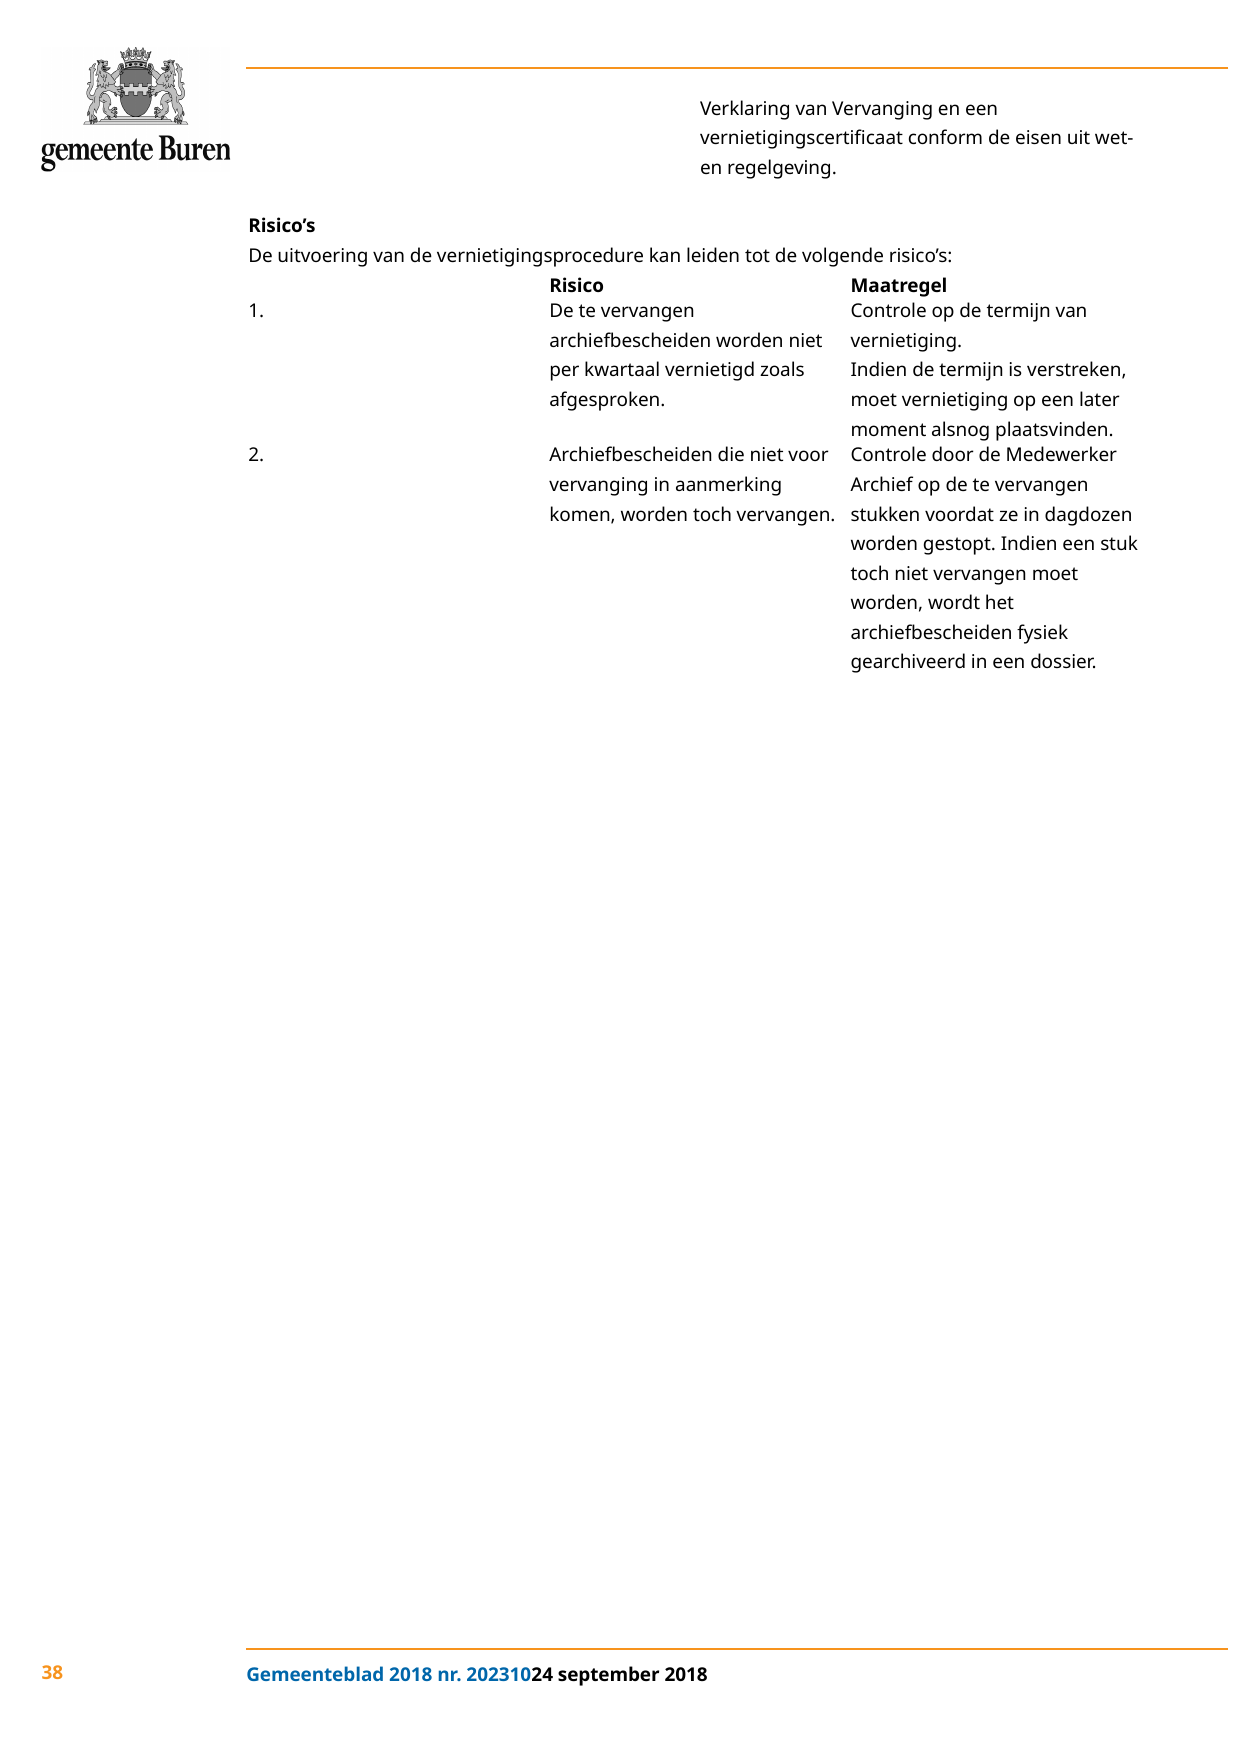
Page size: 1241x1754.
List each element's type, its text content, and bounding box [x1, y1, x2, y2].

table_header Maatregel [850, 272, 1152, 297]
table_cell 1. [248, 298, 549, 442]
table_cell Archiefbescheiden die niet voor vervanging in aanmerking komen, worden toch vervangen. [549, 442, 850, 674]
table_cell De te vervangen archiefbescheiden worden niet per kwartaal vernietigd zoals afgesproken. [549, 298, 850, 442]
table_cell 2. [248, 442, 549, 674]
table_header Risico [549, 272, 850, 297]
text De uitvoering van de vernietigingsprocedure kan leiden tot de volgende risico’s: [248, 242, 1152, 268]
table_cell Verklaring van Vervanging en een vernietigingscertificaat conform de eisen uit wet- en regelgeving. [700, 95, 1152, 180]
table_cell Controle door de Medewerker Archief op de te vervangen stukken voordat ze in dagdozen worden gestopt. Indien een stuk toch niet vervangen moet worden, wordt het archiefbescheiden fysiek gearchiveerd in een dossier. [850, 442, 1152, 674]
picture [41, 47, 231, 172]
text Risico’s [248, 212, 1152, 238]
table_cell [248, 95, 700, 180]
table_header [248, 272, 549, 297]
table_cell Controle op de termijn van vernietiging. Indien de termijn is verstreken, moet vernietiging op een later moment alsnog plaatsvinden. [850, 298, 1152, 442]
